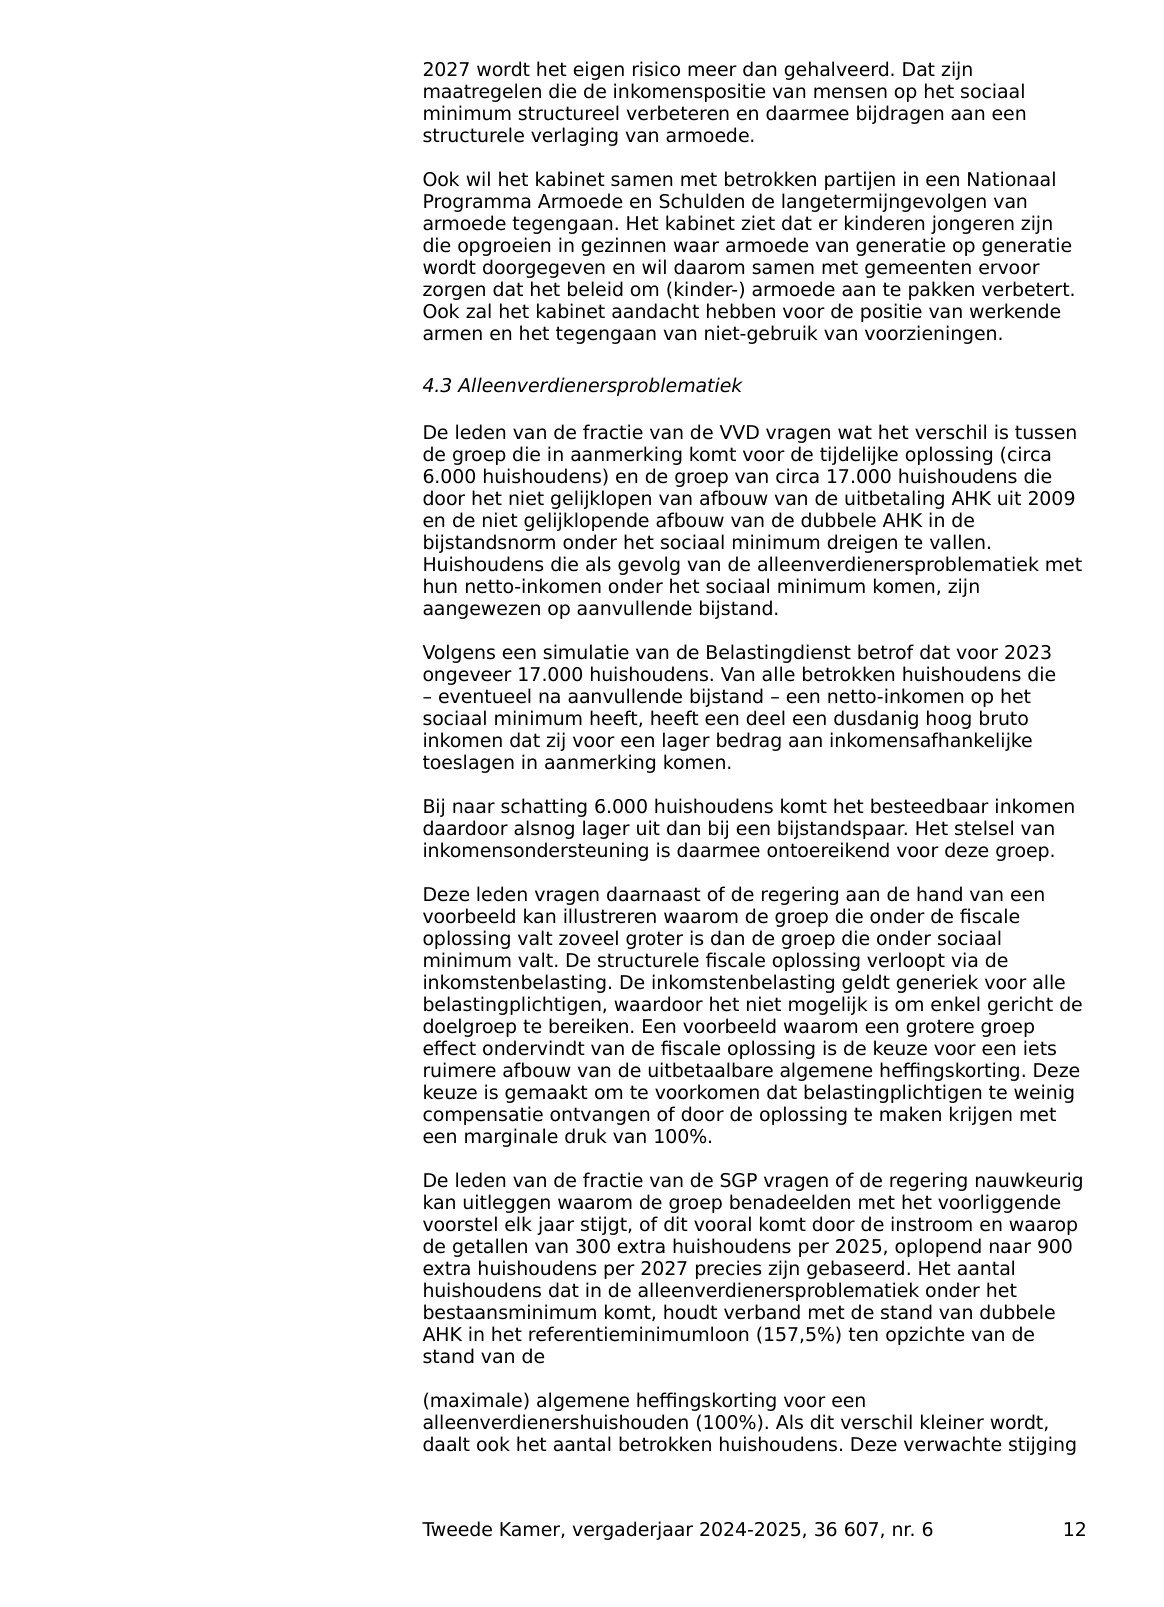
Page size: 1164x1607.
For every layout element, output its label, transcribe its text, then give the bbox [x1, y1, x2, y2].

text Volgens een simulatie van de Belastingdienst betrof dat voor 2023 ongeveer 17.000 huishoudens. Van alle betrokken huishoudens die – eventueel na aanvullende bijstand – een netto-inkomen op het sociaal minimum heeft, heeft een deel een dusdanig hoog bruto inkomen dat zij voor een lager bedrag aan inkomensafhankelijke toeslagen in aanmerking komen. [422, 642, 1087, 774]
text Deze leden vragen daarnaast of de regering aan de hand van een voorbeeld kan illustreren waarom de groep die onder de fiscale oplossing valt zoveel groter is dan de groep die onder sociaal minimum valt. De structurele fiscale oplossing verloopt via de inkomstenbelasting. De inkomstenbelasting geldt generiek voor alle belastingplichtigen, waardoor het niet mogelijk is om enkel gericht de doelgroep te bereiken. Een voorbeeld waarom een grotere groep effect ondervindt van de fiscale oplossing is de keuze voor een iets ruimere afbouw van de uitbetaalbare algemene heffingskorting. Deze keuze is gemaakt om te voorkomen dat belastingplichtigen te weinig compensatie ontvangen of door de oplossing te maken krijgen met een marginale druk van 100%. [422, 884, 1087, 1148]
subtitle 4.3 Alleenverdienersproblematiek [422, 375, 1087, 397]
text De leden van de fractie van de SGP vragen of de regering nauwkeurig kan uitleggen waarom de groep benadeelden met het voorliggende voorstel elk jaar stijgt, of dit vooral komt door de instroom en waarop de getallen van 300 extra huishoudens per 2025, oplopend naar 900 extra huishoudens per 2027 precies zijn gebaseerd. Het aantal huishoudens dat in de alleenverdienersproblematiek onder het bestaansminimum komt, houdt verband met de stand van dubbele AHK in het referentieminimumloon (157,5%) ten opzichte van de stand van de [422, 1170, 1087, 1368]
text (maximale) algemene heffingskorting voor een alleenverdienershuishouden (100%). Als dit verschil kleiner wordt, daalt ook het aantal betrokken huishoudens. Deze verwachte stijging [422, 1390, 1087, 1456]
text Bij naar schatting 6.000 huishoudens komt het besteedbaar inkomen daardoor alsnog lager uit dan bij een bijstandspaar. Het stelsel van inkomensondersteuning is daarmee ontoereikend voor deze groep. [422, 796, 1087, 862]
text De leden van de fractie van de VVD vragen wat het verschil is tussen de groep die in aanmerking komt voor de tijdelijke oplossing (circa 6.000 huishoudens) en de groep van circa 17.000 huishoudens die door het niet gelijklopen van afbouw van de uitbetaling AHK uit 2009 en de niet gelijklopende afbouw van de dubbele AHK in de bijstandsnorm onder het sociaal minimum dreigen te vallen. Huishoudens die als gevolg van de alleenverdienersproblematiek met hun netto-inkomen onder het sociaal minimum komen, zijn aangewezen op aanvullende bijstand. [422, 422, 1087, 620]
text 2027 wordt het eigen risico meer dan gehalveerd. Dat zijn maatregelen die de inkomenspositie van mensen op het sociaal minimum structureel verbeteren en daarmee bijdragen aan een structurele verlaging van armoede. [422, 59, 1087, 147]
text Ook wil het kabinet samen met betrokken partijen in een Nationaal Programma Armoede en Schulden de langetermijngevolgen van armoede tegengaan. Het kabinet ziet dat er kinderen jongeren zijn die opgroeien in gezinnen waar armoede van generatie op generatie wordt doorgegeven en wil daarom samen met gemeenten ervoor zorgen dat het beleid om (kinder-) armoede aan te pakken verbetert. Ook zal het kabinet aandacht hebben voor de positie van werkende armen en het tegengaan van niet-gebruik van voorzieningen. [422, 169, 1087, 345]
